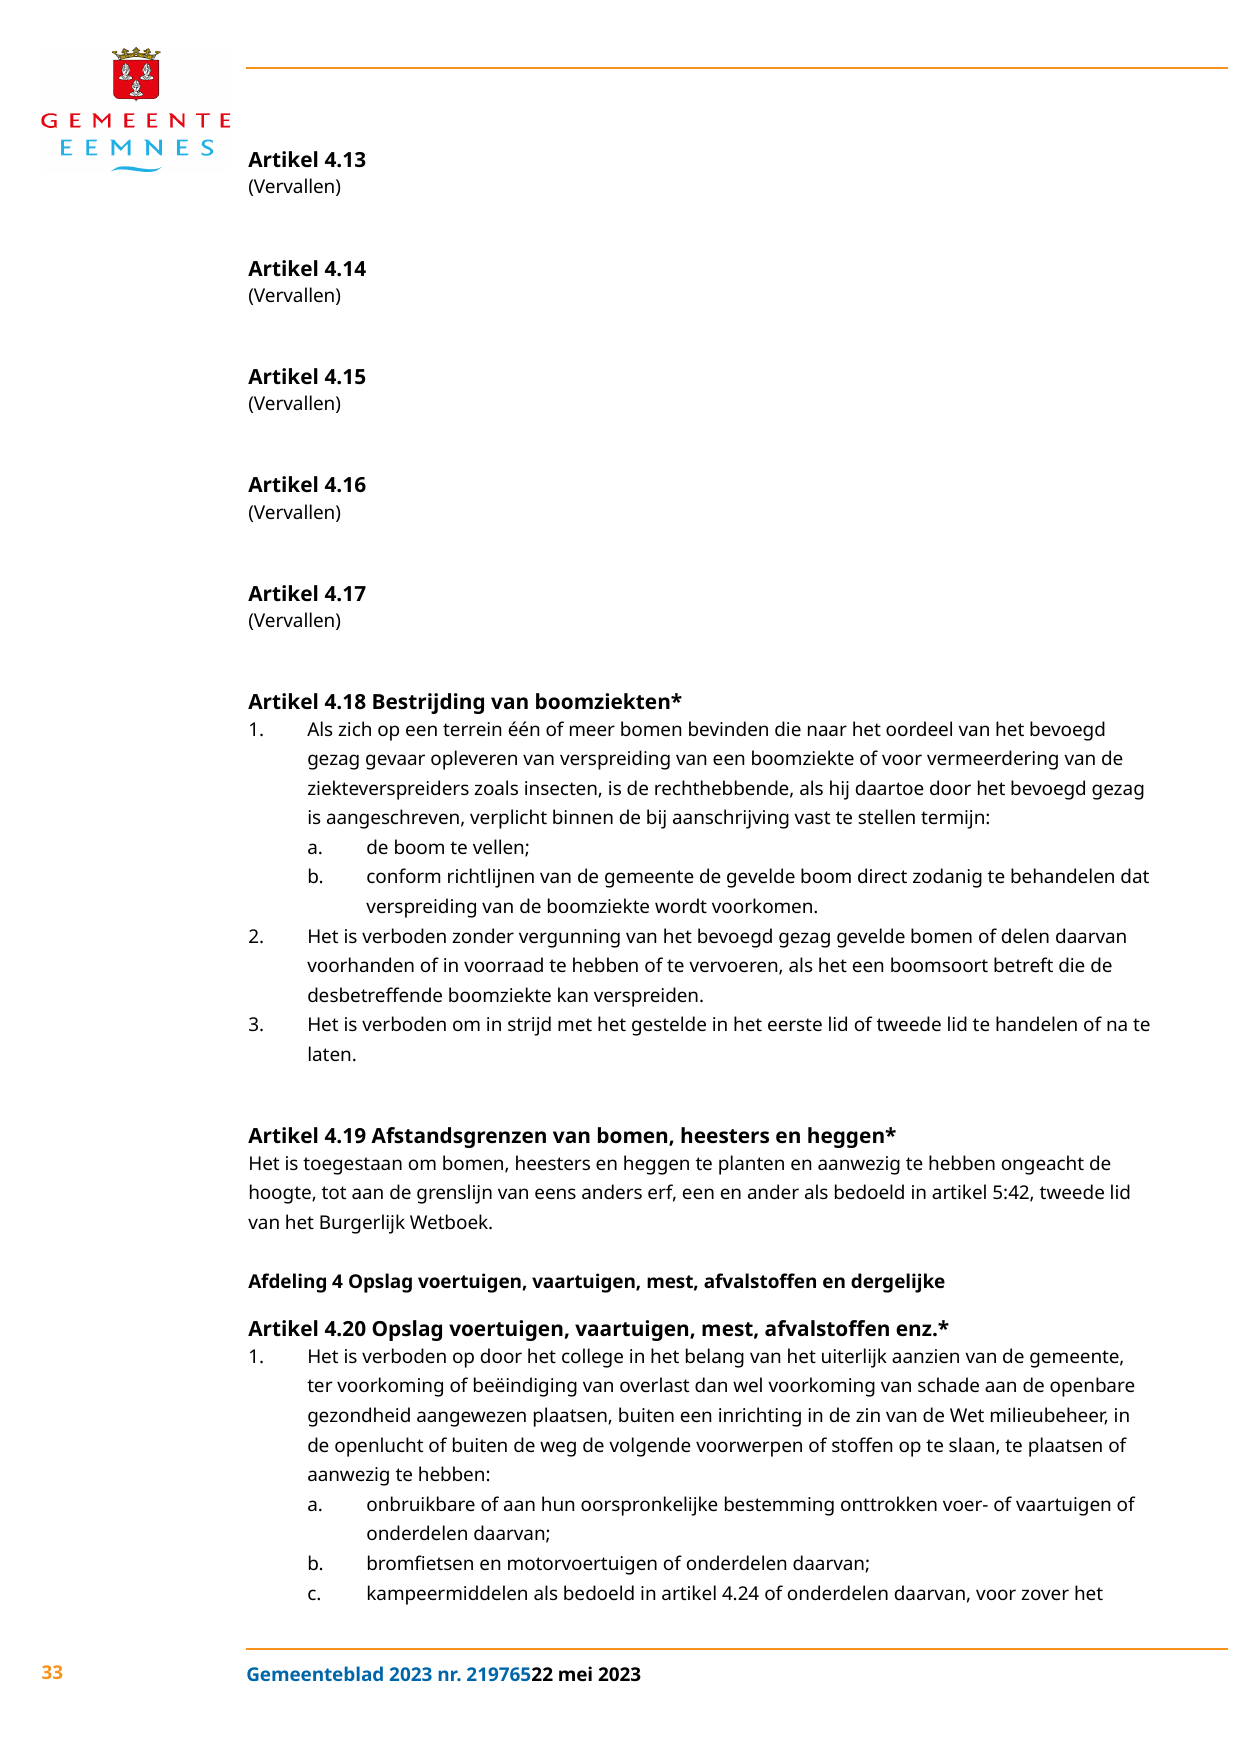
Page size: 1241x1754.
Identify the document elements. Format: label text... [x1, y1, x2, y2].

list de boom te vellen; [307, 834, 1152, 860]
list conform richtlijnen van de gemeente de gevelde boom direct zodanig te behandelen dat verspreiding van de boomziekte wordt voorkomen. [307, 864, 1152, 919]
text Afdeling 4 Opslag voertuigen, vaartuigen, mest, afvalstoffen en dergelijke [248, 1268, 1152, 1294]
list onbruikbare of aan hun oorspronkelijke bestemming onttrokken voer- of vaartuigen of onderdelen daarvan; [307, 1491, 1152, 1546]
text Het is toegestaan om bomen, heesters en heggen te planten en aanwezig te hebben ongeacht de hoogte, tot aan de grenslijn van eens anders erf, een en ander als bedoeld in artikel 5:42, tweede lid van het Burgerlijk Wetboek. [248, 1150, 1152, 1234]
list Het is verboden om in strijd met het gestelde in het eerste lid of tweede lid te handelen of na te laten. [248, 1012, 1152, 1067]
text (Vervallen) [248, 499, 1152, 525]
list kampeermiddelen als bedoeld in artikel 4.24 of onderdelen daarvan, voor zover het [307, 1580, 1152, 1605]
text (Vervallen) [248, 391, 1152, 416]
text Artikel 4.20 Opslag voertuigen, vaartuigen, mest, afvalstoffen enz.* [248, 1314, 1152, 1343]
text Artikel 4.16 [248, 471, 1152, 499]
text Artikel 4.14 [248, 254, 1152, 282]
text (Vervallen) [248, 282, 1152, 308]
text Artikel 4.18 Bestrijding van boomziekten* [248, 687, 1152, 716]
list Als zich op een terrein één of meer bomen bevinden die naar het oordeel van het bevoegd gezag gevaar opleveren van verspreiding van een boomziekte of voor vermeerdering van de ziekteverspreiders zoals insecten, is de rechthebbende, als hij daartoe door het bevoegd gezag is aangeschreven, verplicht binnen de bij aanschrijving vast te stellen termijn: [248, 716, 1152, 830]
text Artikel 4.13 [248, 145, 1152, 174]
text Artikel 4.19 Afstandsgrenzen van bomen, heesters en heggen* [248, 1121, 1152, 1150]
text (Vervallen) [248, 607, 1152, 633]
text (Vervallen) [248, 174, 1152, 199]
list Het is verboden zonder vergunning van het bevoegd gezag gevelde bomen of delen daarvan voorhanden of in voorraad te hebben of te vervoeren, als het een boomsoort betreft die de desbetreffende boomziekte kan verspreiden. [248, 923, 1152, 1008]
picture [41, 47, 231, 172]
text Artikel 4.15 [248, 362, 1152, 391]
text Artikel 4.17 [248, 579, 1152, 607]
list Het is verboden op door het college in het belang van het uiterlijk aanzien van de gemeente, ter voorkoming of beëindiging van overlast dan wel voorkoming van schade aan de openbare gezondheid aangewezen plaatsen, buiten een inrichting in de zin van de Wet milieubeheer, in de openlucht of buiten de weg de volgende voorwerpen of stoffen op te slaan, te plaatsen of aanwezig te hebben: [248, 1343, 1152, 1487]
list bromfietsen en motorvoertuigen of onderdelen daarvan; [307, 1550, 1152, 1576]
